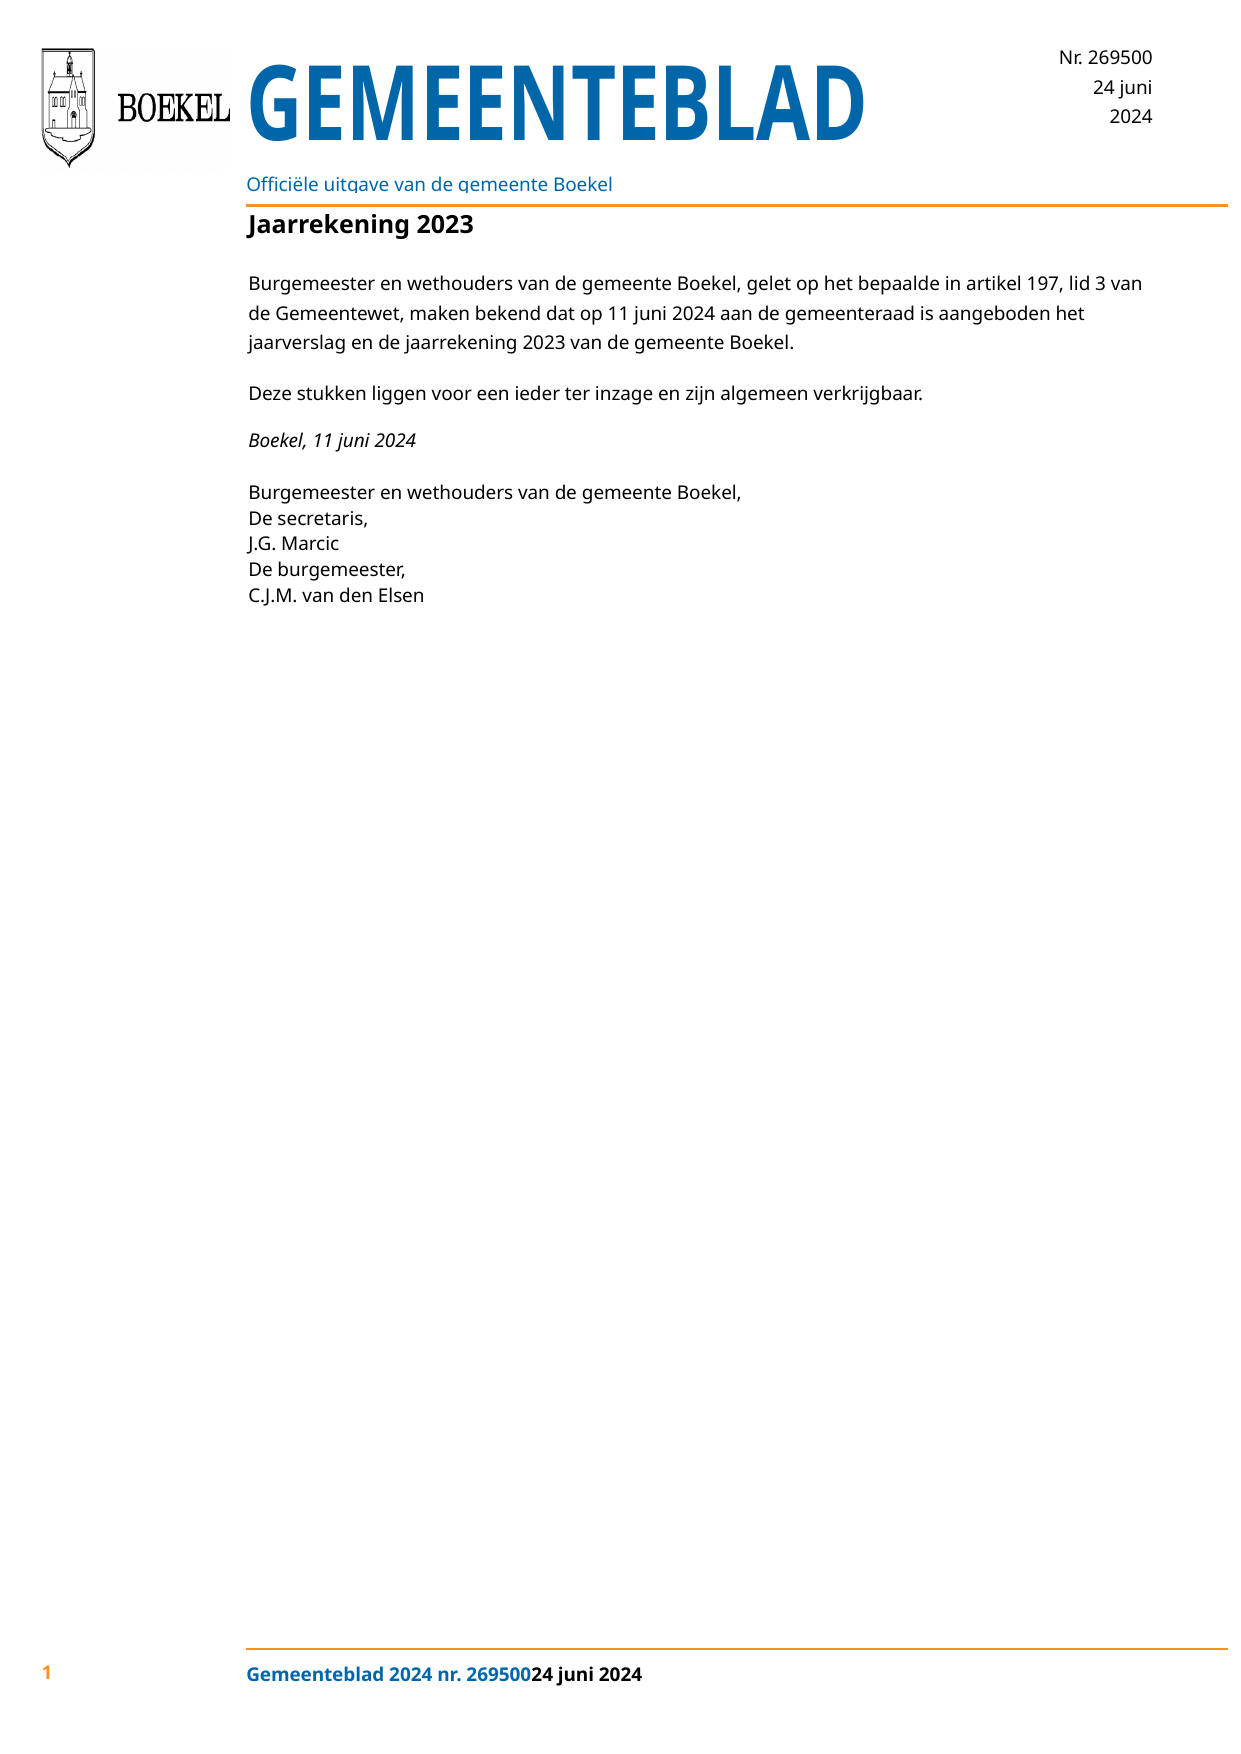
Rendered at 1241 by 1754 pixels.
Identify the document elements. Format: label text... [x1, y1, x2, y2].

text C.J.M. van den Elsen [248, 582, 1152, 608]
text Deze stukken liggen voor een ieder ter inzage en zijn algemeen verkrijgbaar. [248, 380, 1152, 406]
text Boekel, 11 juni 2024 [248, 428, 1152, 453]
text De burgemeester, [248, 556, 1152, 582]
text J.G. Marcic [248, 531, 1152, 556]
text Burgemeester en wethouders van de gemeente Boekel, gelet op het bepaalde in artikel 197, lid 3 van de Gemeentewet, maken bekend dat op 11 juni 2024 aan de gemeenteraad is aangeboden het jaarverslag en de jaarrekening 2023 van de gemeente Boekel. [248, 270, 1152, 355]
picture [41, 47, 231, 172]
text De secretaris, [248, 505, 1152, 531]
text Jaarrekening 2023 [248, 207, 1152, 241]
text Burgemeester en wethouders van de gemeente Boekel, [248, 479, 1152, 505]
